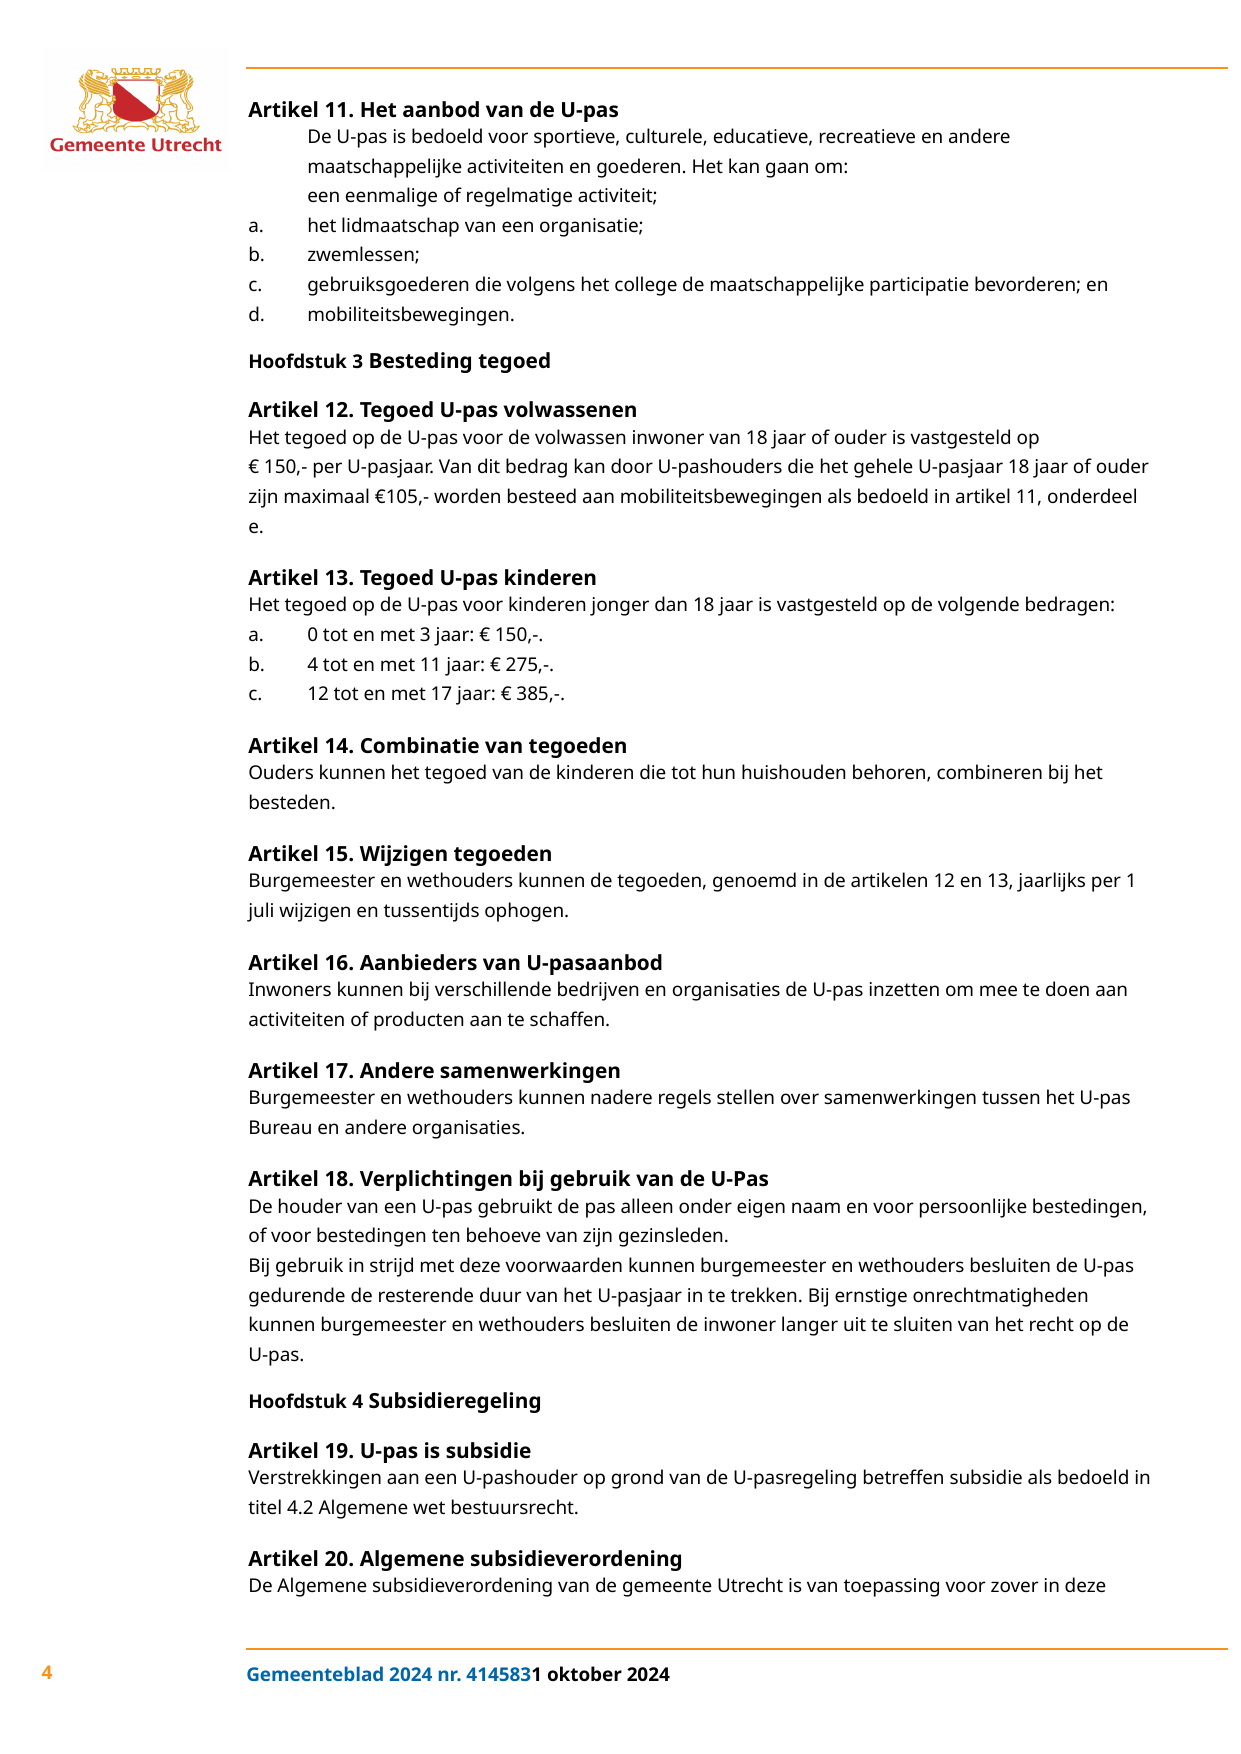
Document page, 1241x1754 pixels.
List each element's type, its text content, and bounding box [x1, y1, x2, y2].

text Artikel 15. Wijzigen tegoeden [248, 839, 1152, 868]
text Artikel 16. Aanbieders van U-pasaanbod [248, 948, 1152, 976]
list mobiliteitsbewegingen. [248, 301, 1152, 326]
list een eenmalige of regelmatige activiteit; [248, 182, 1152, 208]
list 0 tot en met 3 jaar: € 150,-. [248, 621, 1152, 647]
text De houder van een U-pas gebruikt de pas alleen onder eigen naam en voor persoonlijke bestedingen, of voor bestedingen ten behoeve van zijn gezinsleden. [248, 1193, 1152, 1248]
text Burgemeester en wethouders kunnen nadere regels stellen over samenwerkingen tussen het U-pas Bureau en andere organisaties. [248, 1084, 1152, 1140]
text € 150,- per U-pasjaar. Van dit bedrag kan door U-pashouders die het gehele U-pasjaar 18 jaar of ouder zijn maximaal €105,- worden besteed aan mobiliteitsbewegingen als bedoeld in artikel 11, onderdeel e. [248, 454, 1152, 538]
picture [41, 47, 231, 172]
text Artikel 18. Verplichtingen bij gebruik van de U-Pas [248, 1164, 1152, 1193]
text Artikel 13. Tegoed U-pas kinderen [248, 563, 1152, 592]
list gebruiksgoederen die volgens het college de maatschappelijke participatie bevorderen; en [248, 271, 1152, 297]
text Hoofdstuk 4 Subsidieregeling [248, 1387, 1152, 1415]
text Ouders kunnen het tegoed van de kinderen die tot hun huishouden behoren, combineren bij het besteden. [248, 759, 1152, 814]
text Inwoners kunnen bij verschillende bedrijven en organisaties de U-pas inzetten om mee te doen aan activiteiten of producten aan te schaffen. [248, 976, 1152, 1031]
text Het tegoed op de U-pas voor kinderen jonger dan 18 jaar is vastgesteld op de volgende bedragen: [248, 592, 1152, 617]
text De Algemene subsidieverordening van de gemeente Utrecht is van toepassing voor zover in deze [248, 1573, 1152, 1598]
text Artikel 11. Het aanbod van de U-pas [248, 95, 1152, 123]
text Artikel 14. Combinatie van tegoeden [248, 731, 1152, 759]
text Artikel 12. Tegoed U-pas volwassenen [248, 396, 1152, 424]
list zwemlessen; [248, 242, 1152, 267]
text Bij gebruik in strijd met deze voorwaarden kunnen burgemeester en wethouders besluiten de U-pas gedurende de resterende duur van het U-pasjaar in te trekken. Bij ernstige onrechtmatigheden kunnen burgemeester en wethouders besluiten de inwoner langer uit te sluiten van het recht op de U-pas. [248, 1252, 1152, 1367]
text Hoofdstuk 3 Besteding tegoed [248, 346, 1152, 375]
list 4 tot en met 11 jaar: € 275,-. [248, 651, 1152, 677]
text Artikel 19. U-pas is subsidie [248, 1436, 1152, 1464]
text Het tegoed op de U-pas voor de volwassen inwoner van 18 jaar of ouder is vastgesteld op [248, 424, 1152, 450]
text Artikel 17. Andere samenwerkingen [248, 1056, 1152, 1084]
list De U-pas is bedoeld voor sportieve, culturele, educatieve, recreatieve en andere maatschappelijke activiteiten en goederen. Het kan gaan om: [248, 123, 1152, 178]
text Burgemeester en wethouders kunnen de tegoeden, genoemd in de artikelen 12 en 13, jaarlijks per 1 juli wijzigen en tussentijds ophogen. [248, 868, 1152, 923]
text Verstrekkingen aan een U-pashouder op grond van de U-pasregeling betreffen subsidie als bedoeld in titel 4.2 Algemene wet bestuursrecht. [248, 1464, 1152, 1519]
list het lidmaatschap van een organisatie; [248, 212, 1152, 238]
list 12 tot en met 17 jaar: € 385,-. [248, 680, 1152, 706]
text Artikel 20. Algemene subsidieverordening [248, 1544, 1152, 1573]
